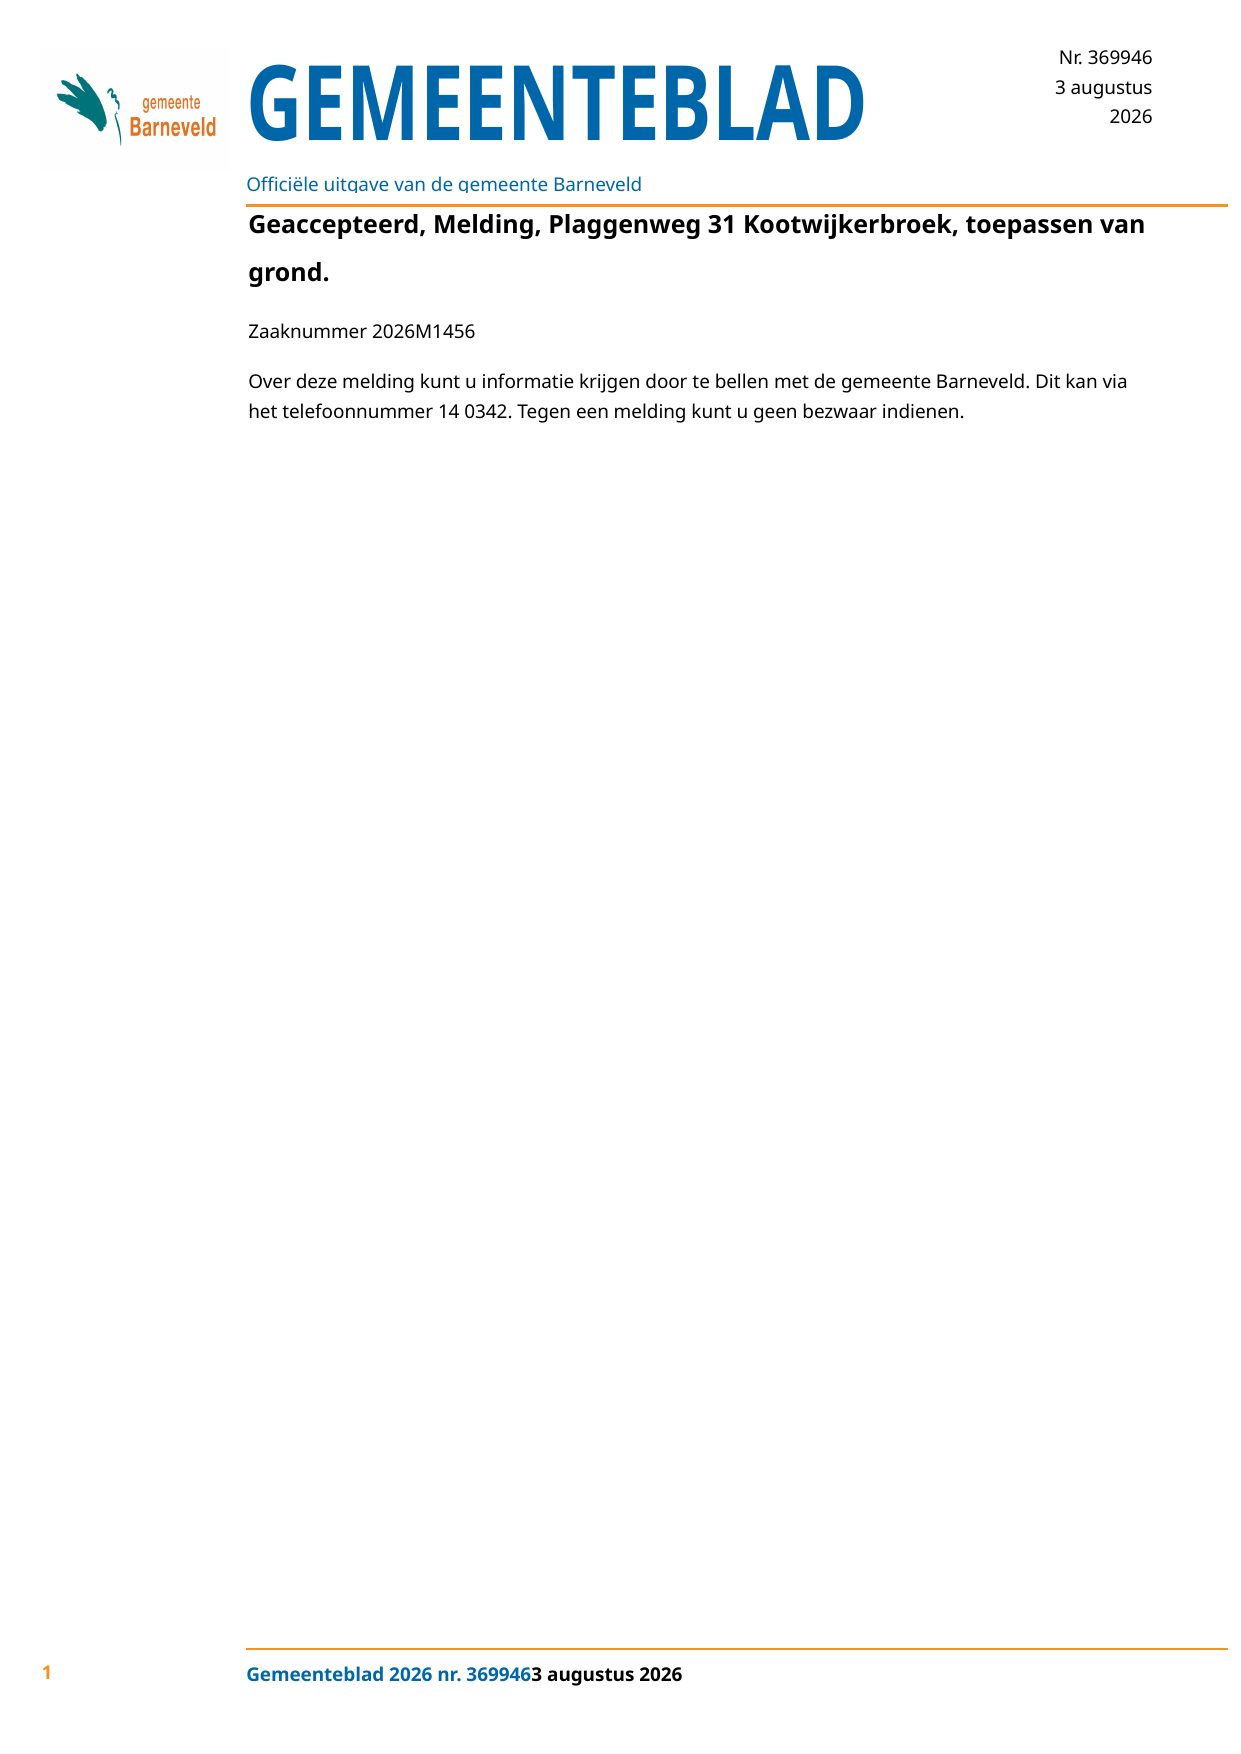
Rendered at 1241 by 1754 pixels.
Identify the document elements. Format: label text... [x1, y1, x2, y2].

text Zaaknummer 2026M1456 [248, 318, 1152, 344]
picture [41, 47, 231, 172]
text Geaccepteerd, Melding, Plaggenweg 31 Kootwijkerbroek, toepassen van grond. [248, 207, 1152, 288]
text Over deze melding kunt u informatie krijgen door te bellen met de gemeente Barneveld. Dit kan via het telefoonnummer 14 0342. Tegen een melding kunt u geen bezwaar indienen. [248, 368, 1152, 424]
